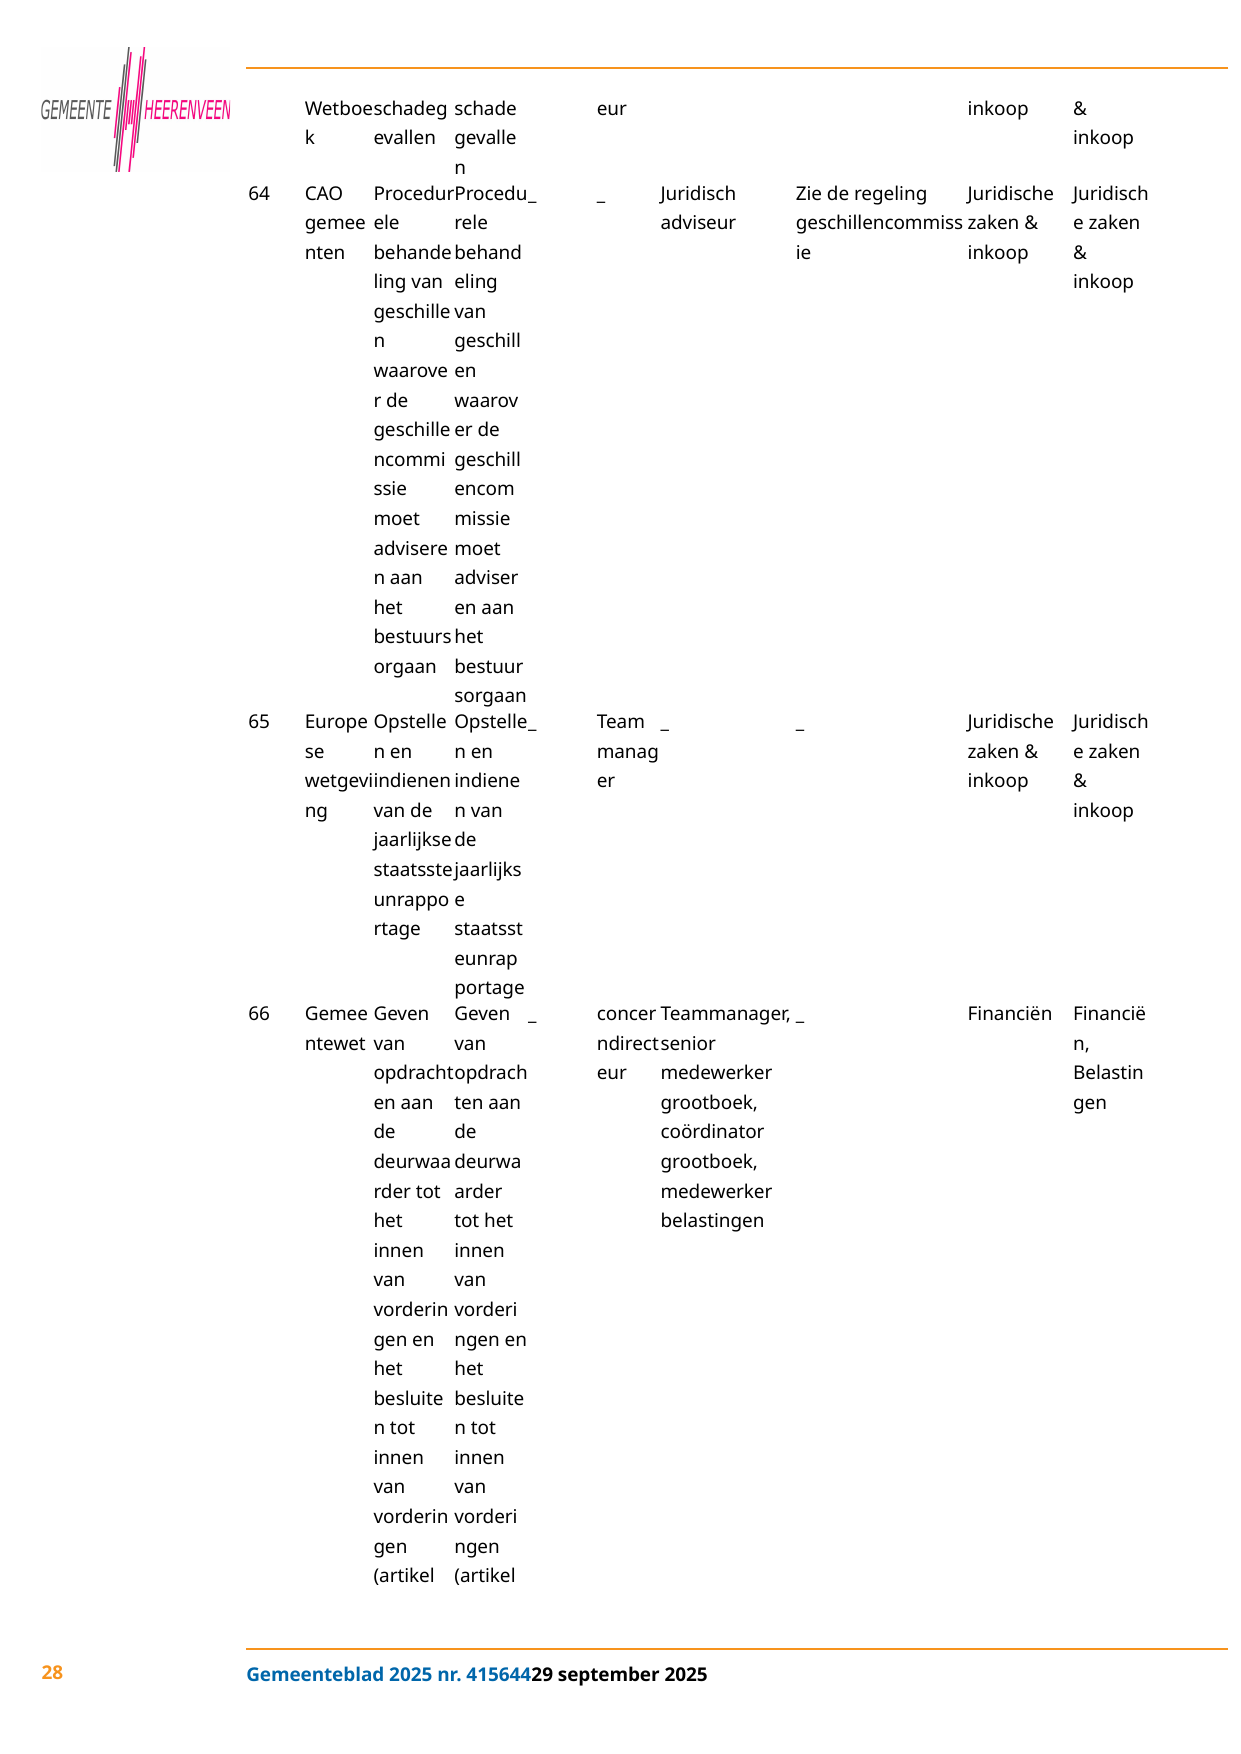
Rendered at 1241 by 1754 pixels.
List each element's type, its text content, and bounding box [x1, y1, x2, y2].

table_cell Wetboek [305, 95, 373, 180]
table_cell [796, 95, 967, 180]
table_cell Geven van opdrachten aan de deurwaarder tot het innen van vorderingen en het besluiten tot innen van vorderingen (artikel [454, 1000, 528, 1588]
table_cell Juridische zaken & inkoop [968, 708, 1073, 1000]
table_cell CAO gemeenten [305, 180, 373, 708]
table_cell 64 [248, 180, 304, 708]
table_cell Juridische zaken & inkoop [968, 180, 1073, 708]
table_cell Procedurele behandeling van geschillen waarover de geschillencommissie moet adviseren aan het bestuursorgaan [373, 180, 454, 708]
table_cell _ [796, 1000, 967, 1588]
table_cell 65 [248, 708, 304, 1000]
table_cell schadegevallen [454, 95, 528, 180]
table_cell 66 [248, 1000, 304, 1588]
table_cell Juridische zaken & inkoop [1073, 180, 1152, 708]
table_cell & inkoop [1073, 95, 1152, 180]
table_cell schadegevallen [373, 95, 454, 180]
table_cell concerndirecteur [597, 1000, 660, 1588]
table_cell _ [597, 180, 660, 708]
table_cell Geven van opdrachten aan de deurwaarder tot het innen van vorderingen en het besluiten tot innen van vorderingen (artikel [373, 1000, 454, 1588]
table_cell [248, 95, 304, 180]
table_cell Gemeentewet [305, 1000, 373, 1588]
table_cell [528, 95, 597, 180]
table_cell eur [597, 95, 660, 180]
table_cell _ [528, 708, 597, 1000]
table_cell Procedurele behandeling van geschillen waarover de geschillencommissie moet adviseren aan het bestuursorgaan [454, 180, 528, 708]
table_cell Zie de regeling geschillencommissie [796, 180, 967, 708]
table_cell Juridische zaken & inkoop [1073, 708, 1152, 1000]
table_cell _ [528, 1000, 597, 1588]
table_cell Teammanager, senior medewerker grootboek, coördinator grootboek, medewerker belastingen [660, 1000, 796, 1588]
picture [41, 47, 231, 172]
table_cell _ [796, 708, 967, 1000]
table_cell Teammanager [597, 708, 660, 1000]
table_cell _ [660, 708, 796, 1000]
table_cell Financiën [968, 1000, 1073, 1588]
table_cell Opstellen en indienen van de jaarlijkse staatssteunrapportage [373, 708, 454, 1000]
table_cell _ [528, 180, 597, 708]
table_cell Juridisch adviseur [660, 180, 796, 708]
table_cell Financiën, Belastingen [1073, 1000, 1152, 1588]
table_cell Europese wetgeving [305, 708, 373, 1000]
table_cell [660, 95, 796, 180]
table_cell inkoop [968, 95, 1073, 180]
table_cell Opstellen en indienen van de jaarlijkse staatssteunrapportage [454, 708, 528, 1000]
